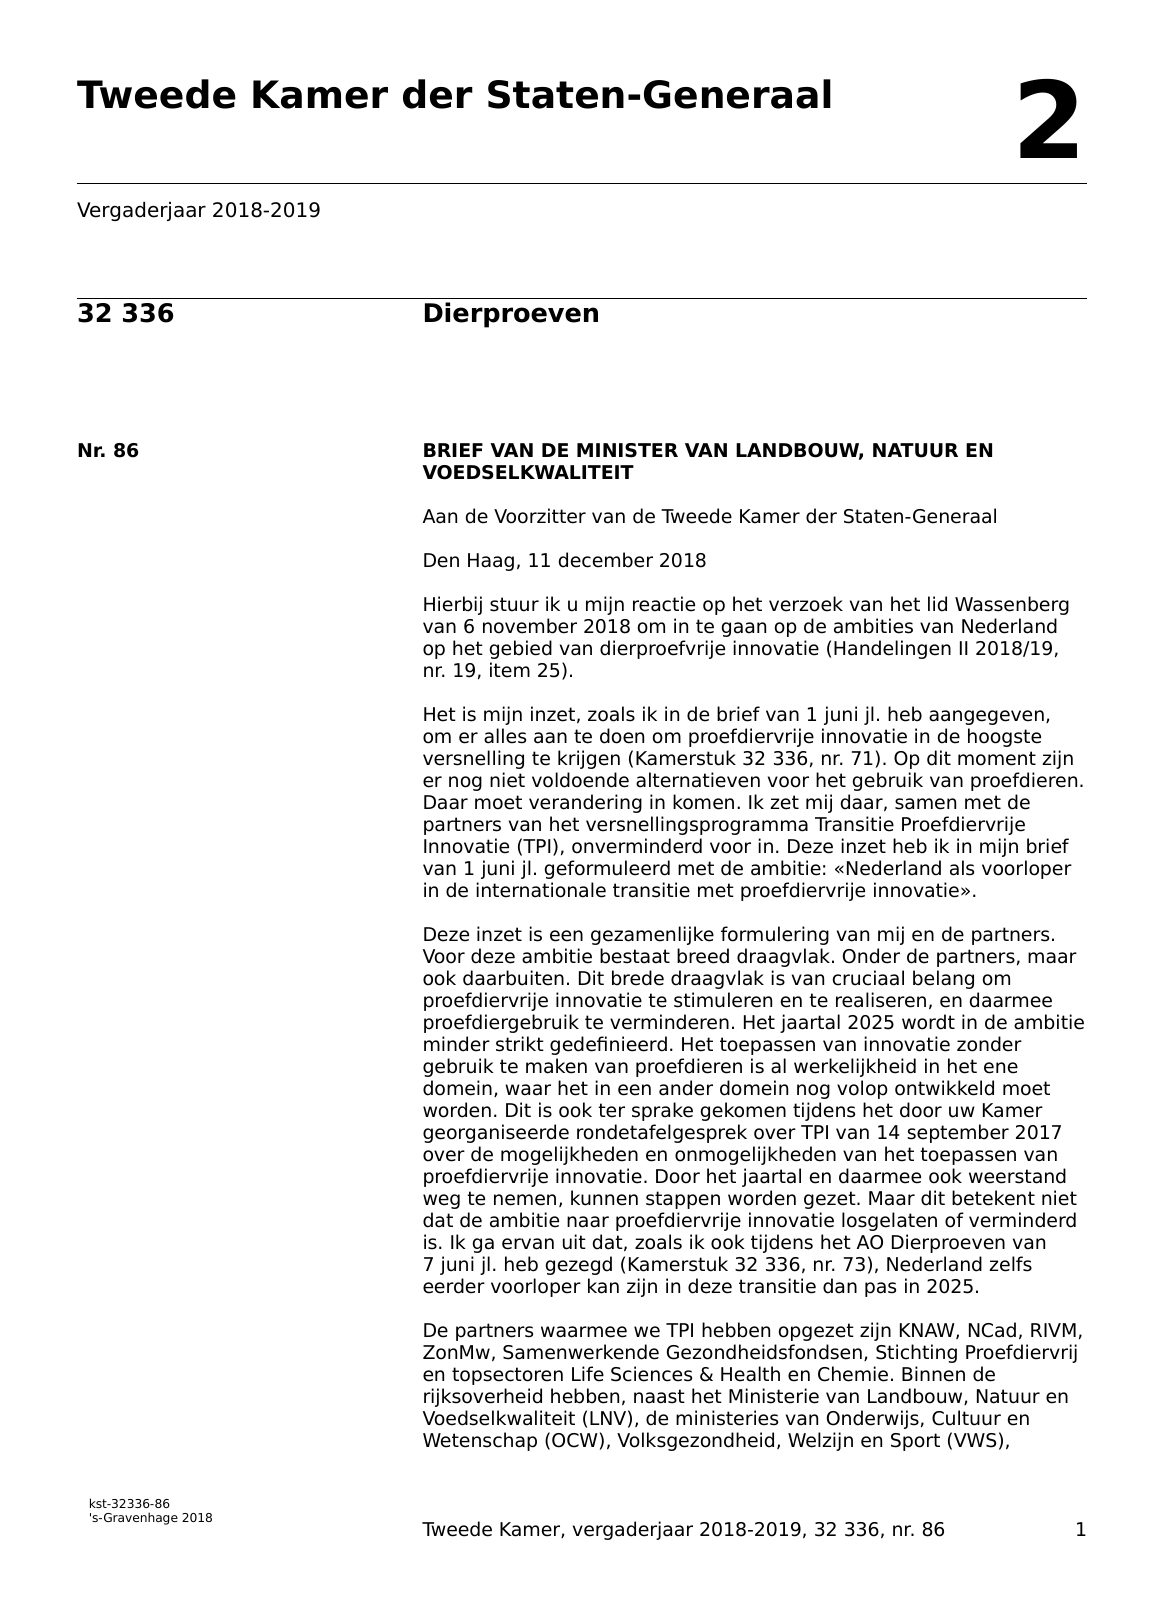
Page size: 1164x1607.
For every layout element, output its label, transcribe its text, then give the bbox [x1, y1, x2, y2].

table_cell Vergaderjaar 2018-2019 [77, 184, 1087, 298]
table_header 2 [886, 59, 1087, 183]
text Den Haag, 11 december 2018 [422, 550, 1087, 572]
subtitle 32 336 Dierproeven [77, 299, 1087, 329]
text Aan de Voorzitter van de Tweede Kamer der Staten-Generaal [422, 506, 1087, 528]
text 's-Gravenhage 2018 [88, 1511, 323, 1525]
text Hierbij stuur ik u mijn reactie op het verzoek van het lid Wassenberg van 6 november 2018 om in te gaan op de ambities van Nederland op het gebied van dierproefvrije innovatie (Handelingen II 2018/19, nr. 19, item 25). [422, 594, 1087, 682]
text Deze inzet is een gezamenlijke formulering van mij en de partners. Voor deze ambitie bestaat breed draagvlak. Onder de partners, maar ook daarbuiten. Dit brede draagvlak is van cruciaal belang om proefdiervrije innovatie te stimuleren en te realiseren, en daarmee proefdiergebruik te verminderen. Het jaartal 2025 wordt in de ambitie minder strikt gedefinieerd. Het toepassen van innovatie zonder gebruik te maken van proefdieren is al werkelijkheid in het ene domein, waar het in een ander domein nog volop ontwikkeld moet worden. Dit is ook ter sprake gekomen tijdens het door uw Kamer georganiseerde rondetafelgesprek over TPI van 14 september 2017 over de mogelijkheden en onmogelijkheden van het toepassen van proefdiervrije innovatie. Door het jaartal en daarmee ook weerstand weg te nemen, kunnen stappen worden gezet. Maar dit betekent niet dat de ambitie naar proefdiervrije innovatie losgelaten of verminderd is. Ik ga ervan uit dat, zoals ik ook tijdens het AO Dierproeven van 7 juni jl. heb gezegd (Kamerstuk 32 336, nr. 73), Nederland zelfs eerder voorloper kan zijn in deze transitie dan pas in 2025. [422, 924, 1087, 1298]
subtitle Nr. 86 BRIEF VAN DE MINISTER VAN LANDBOUW, NATUUR EN VOEDSELKWALITEIT [77, 440, 1087, 484]
text kst-32336-86 [88, 1497, 323, 1511]
text Het is mijn inzet, zoals ik in de brief van 1 juni jl. heb aangegeven, om er alles aan te doen om proefdiervrije innovatie in de hoogste versnelling te krijgen (Kamerstuk 32 336, nr. 71). Op dit moment zijn er nog niet voldoende alternatieven voor het gebruik van proefdieren. Daar moet verandering in komen. Ik zet mij daar, samen met de partners van het versnellingsprogramma Transitie Proefdiervrije Innovatie (TPI), onverminderd voor in. Deze inzet heb ik in mijn brief van 1 juni jl. geformuleerd met de ambitie: «Nederland als voorloper in de internationale transitie met proefdiervrije innovatie». [422, 704, 1087, 902]
text De partners waarmee we TPI hebben opgezet zijn KNAW, NCad, RIVM, ZonMw, Samenwerkende Gezondheidsfondsen, Stichting Proefdiervrij en topsectoren Life Sciences & Health en Chemie. Binnen de rijksoverheid hebben, naast het Ministerie van Landbouw, Natuur en Voedselkwaliteit (LNV), de ministeries van Onderwijs, Cultuur en Wetenschap (OCW), Volksgezondheid, Welzijn en Sport (VWS), [422, 1320, 1087, 1452]
table_header Tweede Kamer der Staten-Generaal [77, 59, 886, 183]
